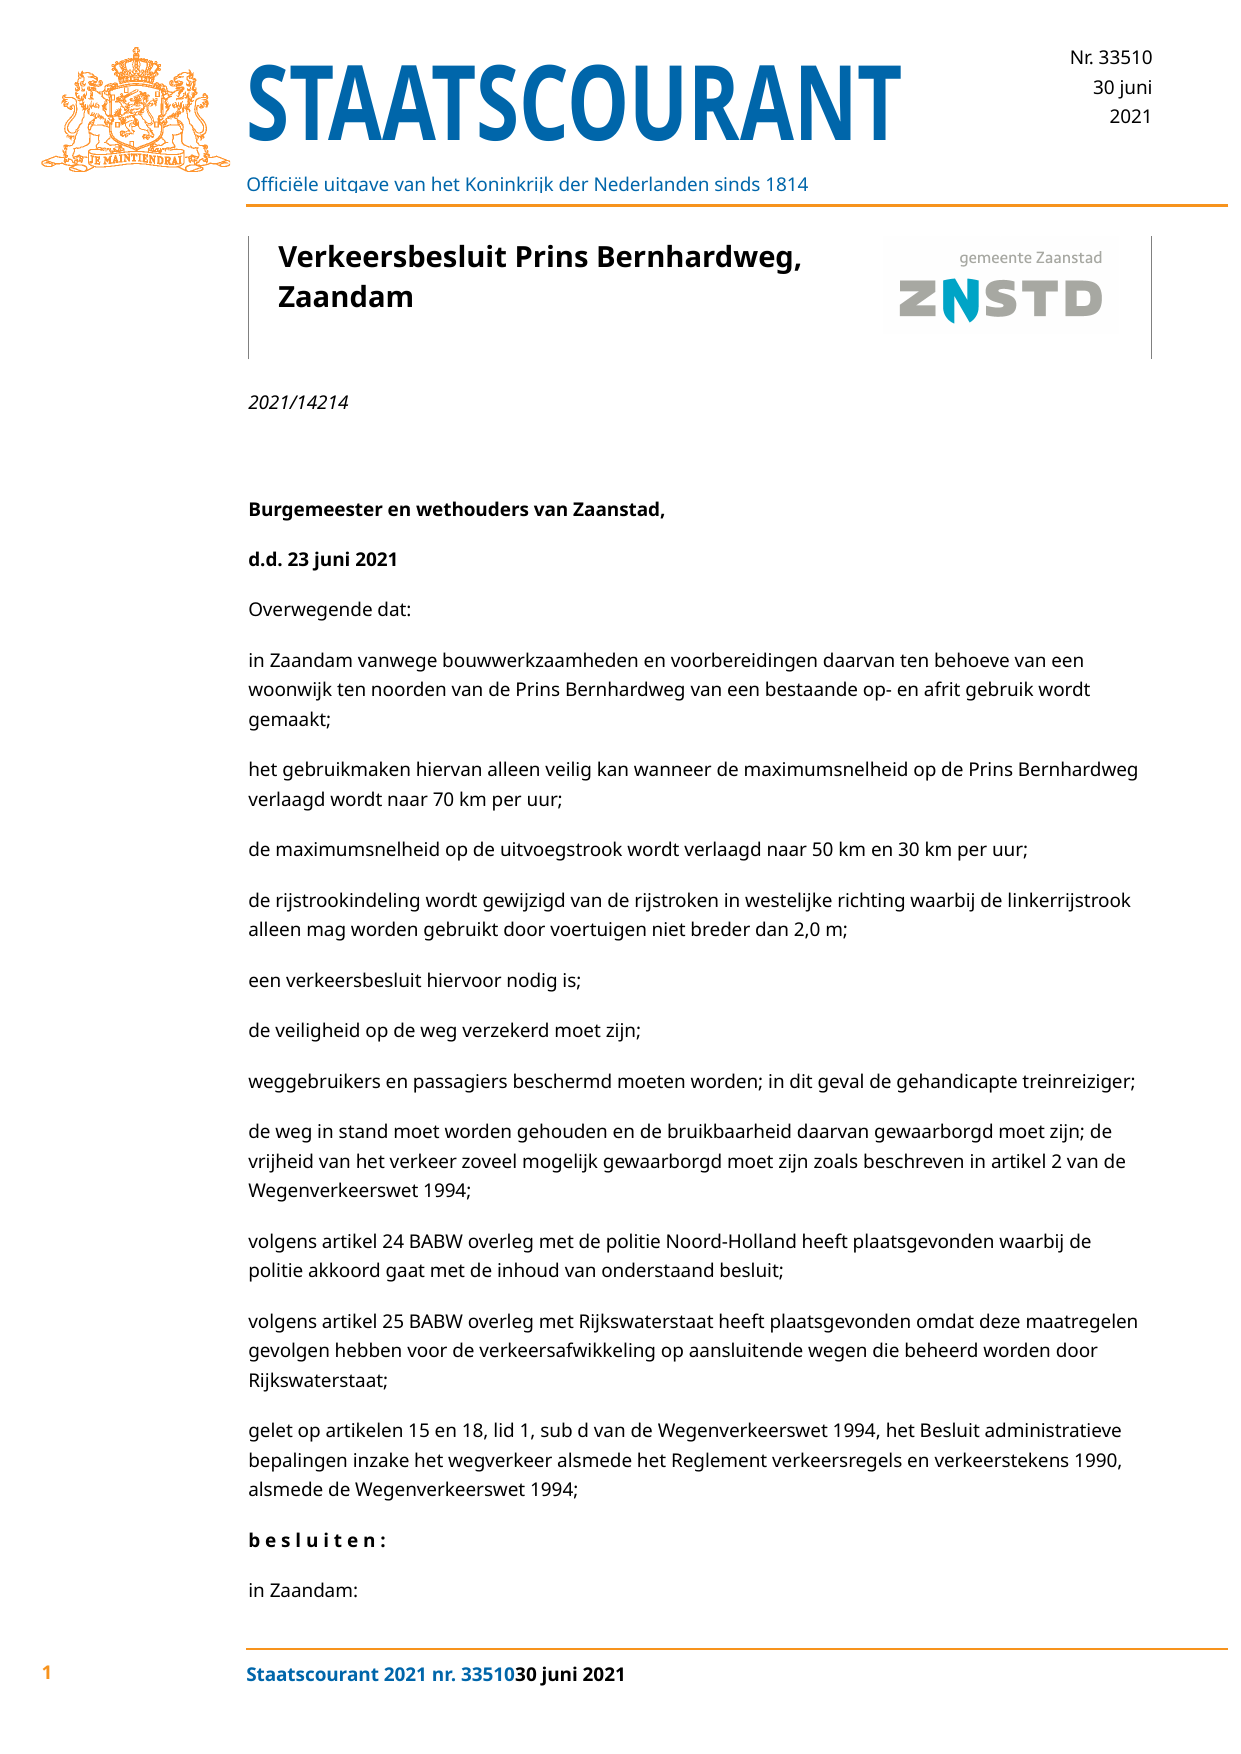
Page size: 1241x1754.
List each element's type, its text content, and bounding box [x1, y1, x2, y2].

text b e s l u i t e n : [248, 1527, 1152, 1553]
table_header Verkeersbesluit Prins Bernhardweg, Zaandam [249, 236, 850, 359]
text d.d. 23 juni 2021 [248, 546, 1152, 572]
text weggebruikers en passagiers beschermd moeten worden; in dit geval de gehandicapte treinreiziger; [248, 1068, 1152, 1094]
text 2021/14214 [248, 389, 1152, 414]
text volgens artikel 25 BABW overleg met Rijkswaterstaat heeft plaatsgevonden omdat deze maatregelen gevolgen hebben voor de verkeersafwikkeling op aansluitende wegen die beheerd worden door Rijkswaterstaat; [248, 1308, 1152, 1393]
text in Zaandam: [248, 1577, 1152, 1603]
table_header [850, 236, 1151, 359]
text de veiligheid op de weg verzekerd moet zijn; [248, 1017, 1152, 1043]
picture [41, 47, 231, 172]
text volgens artikel 24 BABW overleg met de politie Noord-Holland heeft plaatsgevonden waarbij de politie akkoord gaat met de inhoud van onderstaand besluit; [248, 1228, 1152, 1283]
text de weg in stand moet worden gehouden en de bruikbaarheid daarvan gewaarborgd moet zijn; de vrijheid van het verkeer zoveel mogelijk gewaarborgd moet zijn zoals beschreven in artikel 2 van de Wegenverkeerswet 1994; [248, 1118, 1152, 1203]
text een verkeersbesluit hiervoor nodig is; [248, 967, 1152, 993]
text Overwegende dat: [248, 597, 1152, 622]
text Burgemeester en wethouders van Zaanstad, [248, 496, 1152, 522]
text in Zaandam vanwege bouwwerkzaamheden en voorbereidingen daarvan ten behoeve van een woonwijk ten noorden van de Prins Bernhardweg van een bestaande op- en afrit gebruik wordt gemaakt; [248, 647, 1152, 732]
text het gebruikmaken hiervan alleen veilig kan wanneer de maximumsnelheid op de Prins Bernhardweg verlaagd wordt naar 70 km per uur; [248, 757, 1152, 812]
text gelet op artikelen 15 en 18, lid 1, sub d van de Wegenverkeerswet 1994, het Besluit administratieve bepalingen inzake het wegverkeer alsmede het Reglement verkeersregels en verkeerstekens 1990, alsmede de Wegenverkeerswet 1994; [248, 1417, 1152, 1502]
text de maximumsnelheid op de uitvoegstrook wordt verlaagd naar 50 km en 30 km per uur; [248, 837, 1152, 862]
picture [882, 236, 1119, 334]
text de rijstrookindeling wordt gewijzigd van de rijstroken in westelijke richting waarbij de linkerrijstrook alleen mag worden gebruikt door voertuigen niet breder dan 2,0 m; [248, 887, 1152, 942]
